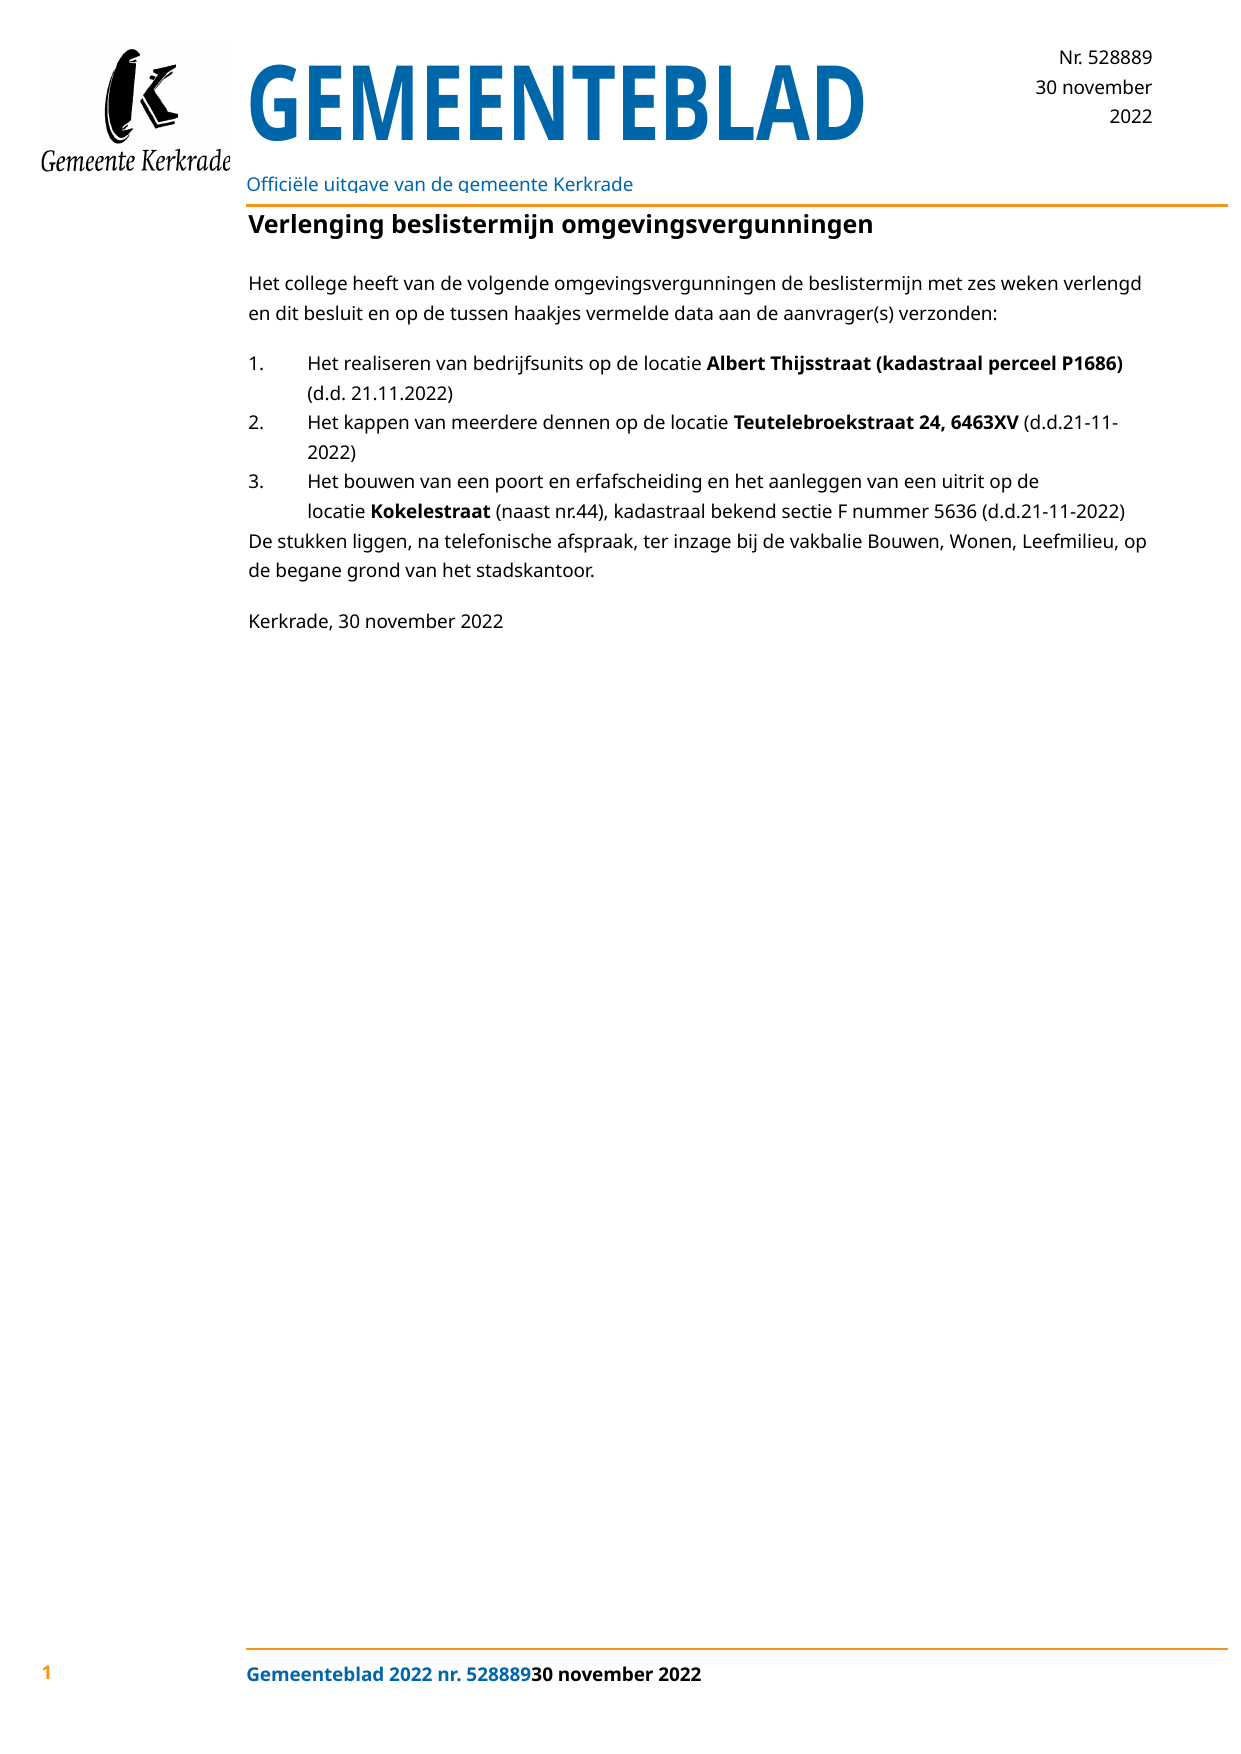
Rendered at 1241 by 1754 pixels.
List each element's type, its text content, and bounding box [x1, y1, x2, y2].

list Het realiseren van bedrijfsunits op de locatie Albert Thijsstraat (kadastraal perceel P1686) (d.d. 21.11.2022) [248, 350, 1152, 406]
text Kerkrade, 30 november 2022 [248, 608, 1152, 633]
list Het kappen van meerdere dennen op de locatie Teutelebroekstraat 24, 6463XV (d.d.21-11-2022) [248, 409, 1152, 465]
text Het college heeft van de volgende omgevingsvergunningen de beslistermijn met zes weken verlengd en dit besluit en op de tussen haakjes vermelde data aan de aanvrager(s) verzonden: [248, 270, 1152, 326]
list Het bouwen van een poort en erfafscheiding en het aanleggen van een uitrit op de locatie Kokelestraat (naast nr.44), kadastraal bekend sectie F nummer 5636 (d.d.21-11-2022) [248, 469, 1152, 524]
picture [41, 47, 231, 172]
text De stukken liggen, na telefonische afspraak, ter inzage bij de vakbalie Bouwen, Wonen, Leefmilieu, op de begane grond van het stadskantoor. [248, 528, 1152, 583]
text Verlenging beslistermijn omgevingsvergunningen [248, 207, 1152, 241]
